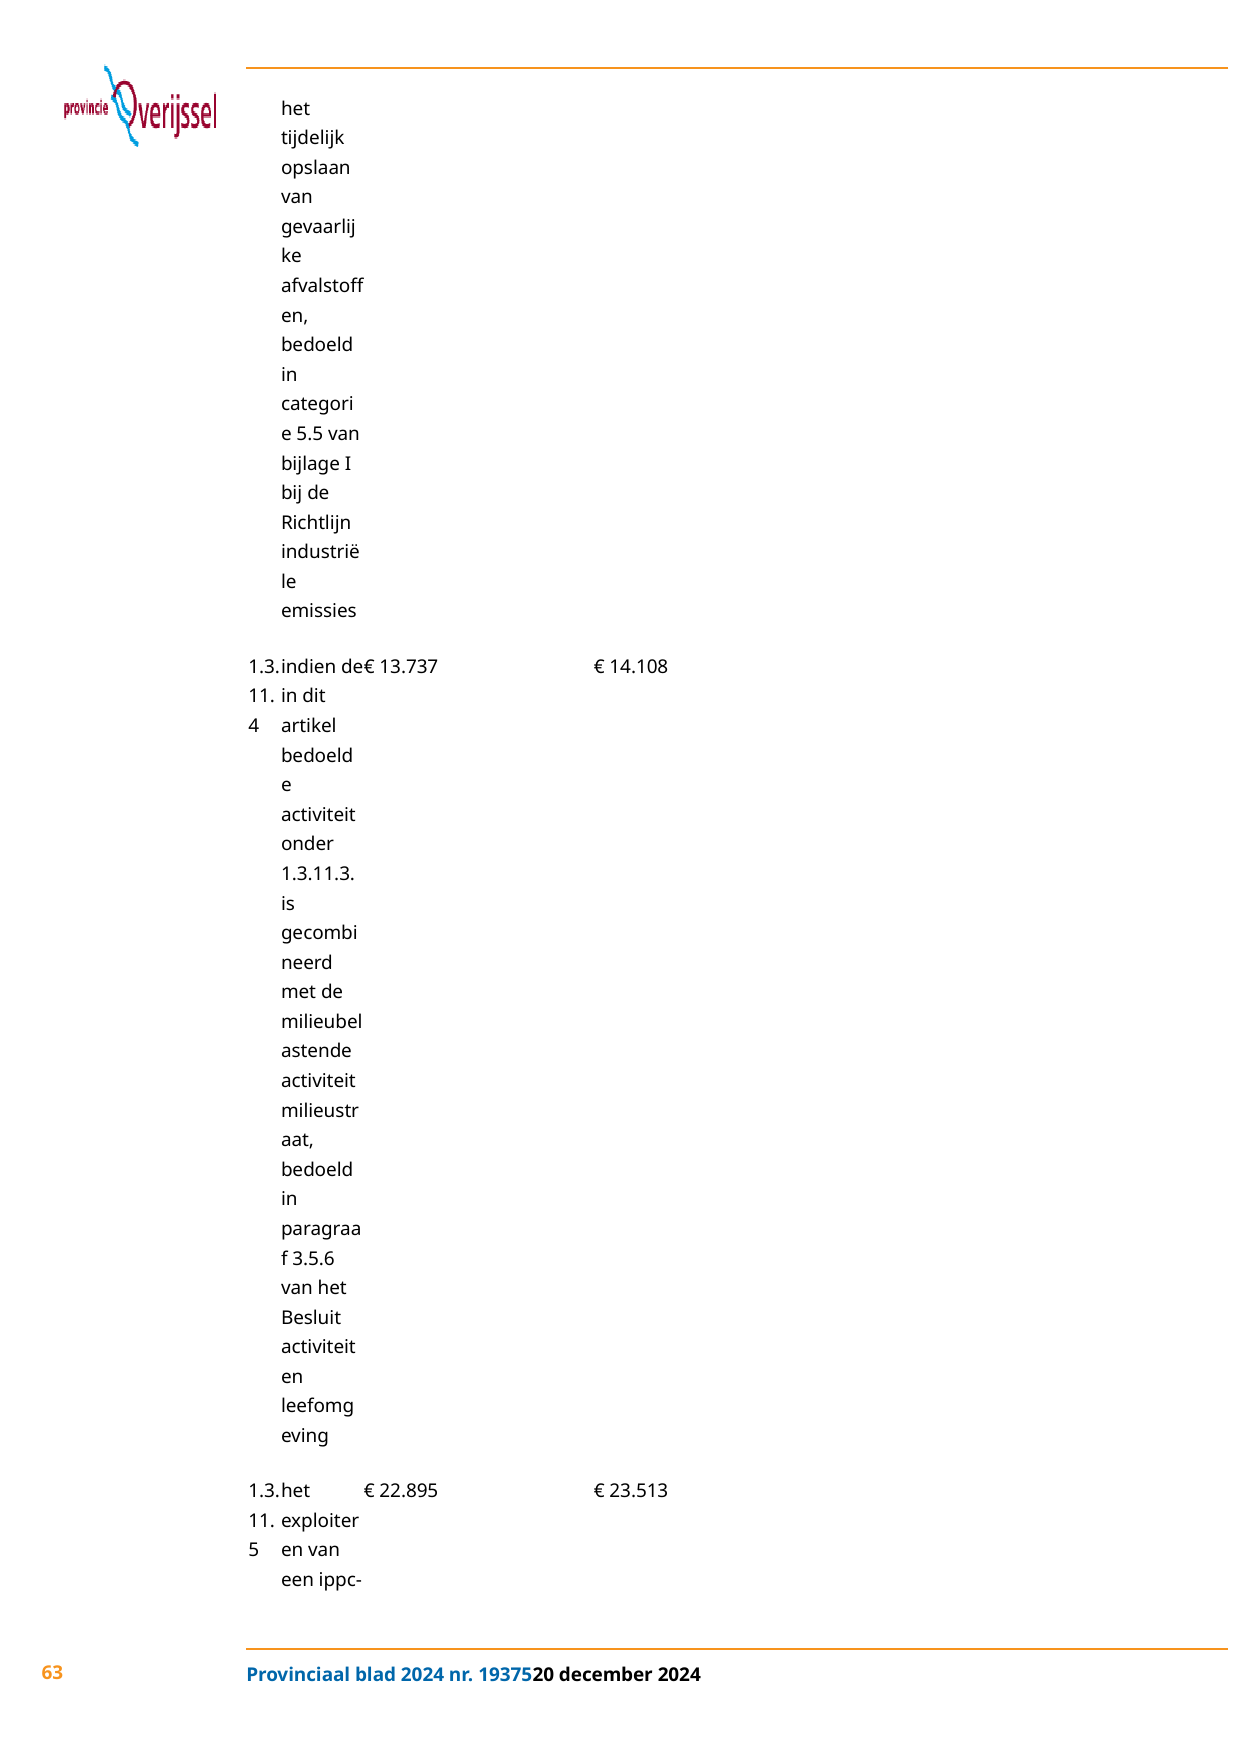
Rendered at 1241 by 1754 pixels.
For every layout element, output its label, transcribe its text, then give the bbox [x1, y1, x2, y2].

table_cell € 13.737 [364, 653, 593, 1477]
table_cell [248, 95, 281, 653]
table_cell het tijdelijk opslaan van gevaarlijke afvalstoffen, bedoeld in categorie 5.5 van bijlage I bij de Richtlijn industriële emissies [281, 95, 363, 653]
table_cell € 14.108 [594, 653, 954, 1477]
table_cell [364, 95, 593, 653]
picture [41, 47, 231, 172]
table_cell € 23.513 [594, 1478, 954, 1592]
table_cell het exploiteren van een ippc- [281, 1478, 363, 1592]
table_cell [594, 95, 954, 653]
table_cell € 22.895 [364, 1478, 593, 1592]
table_cell 1.3.11.4 [248, 653, 281, 1477]
table_cell indien de in dit artikel bedoelde activiteit onder 1.3.11.3. is gecombineerd met de milieubelastende activiteit milieustraat, bedoeld in paragraaf 3.5.6 van het Besluit activiteiten leefomgeving [281, 653, 363, 1477]
table_cell 1.3.11.5 [248, 1478, 281, 1592]
